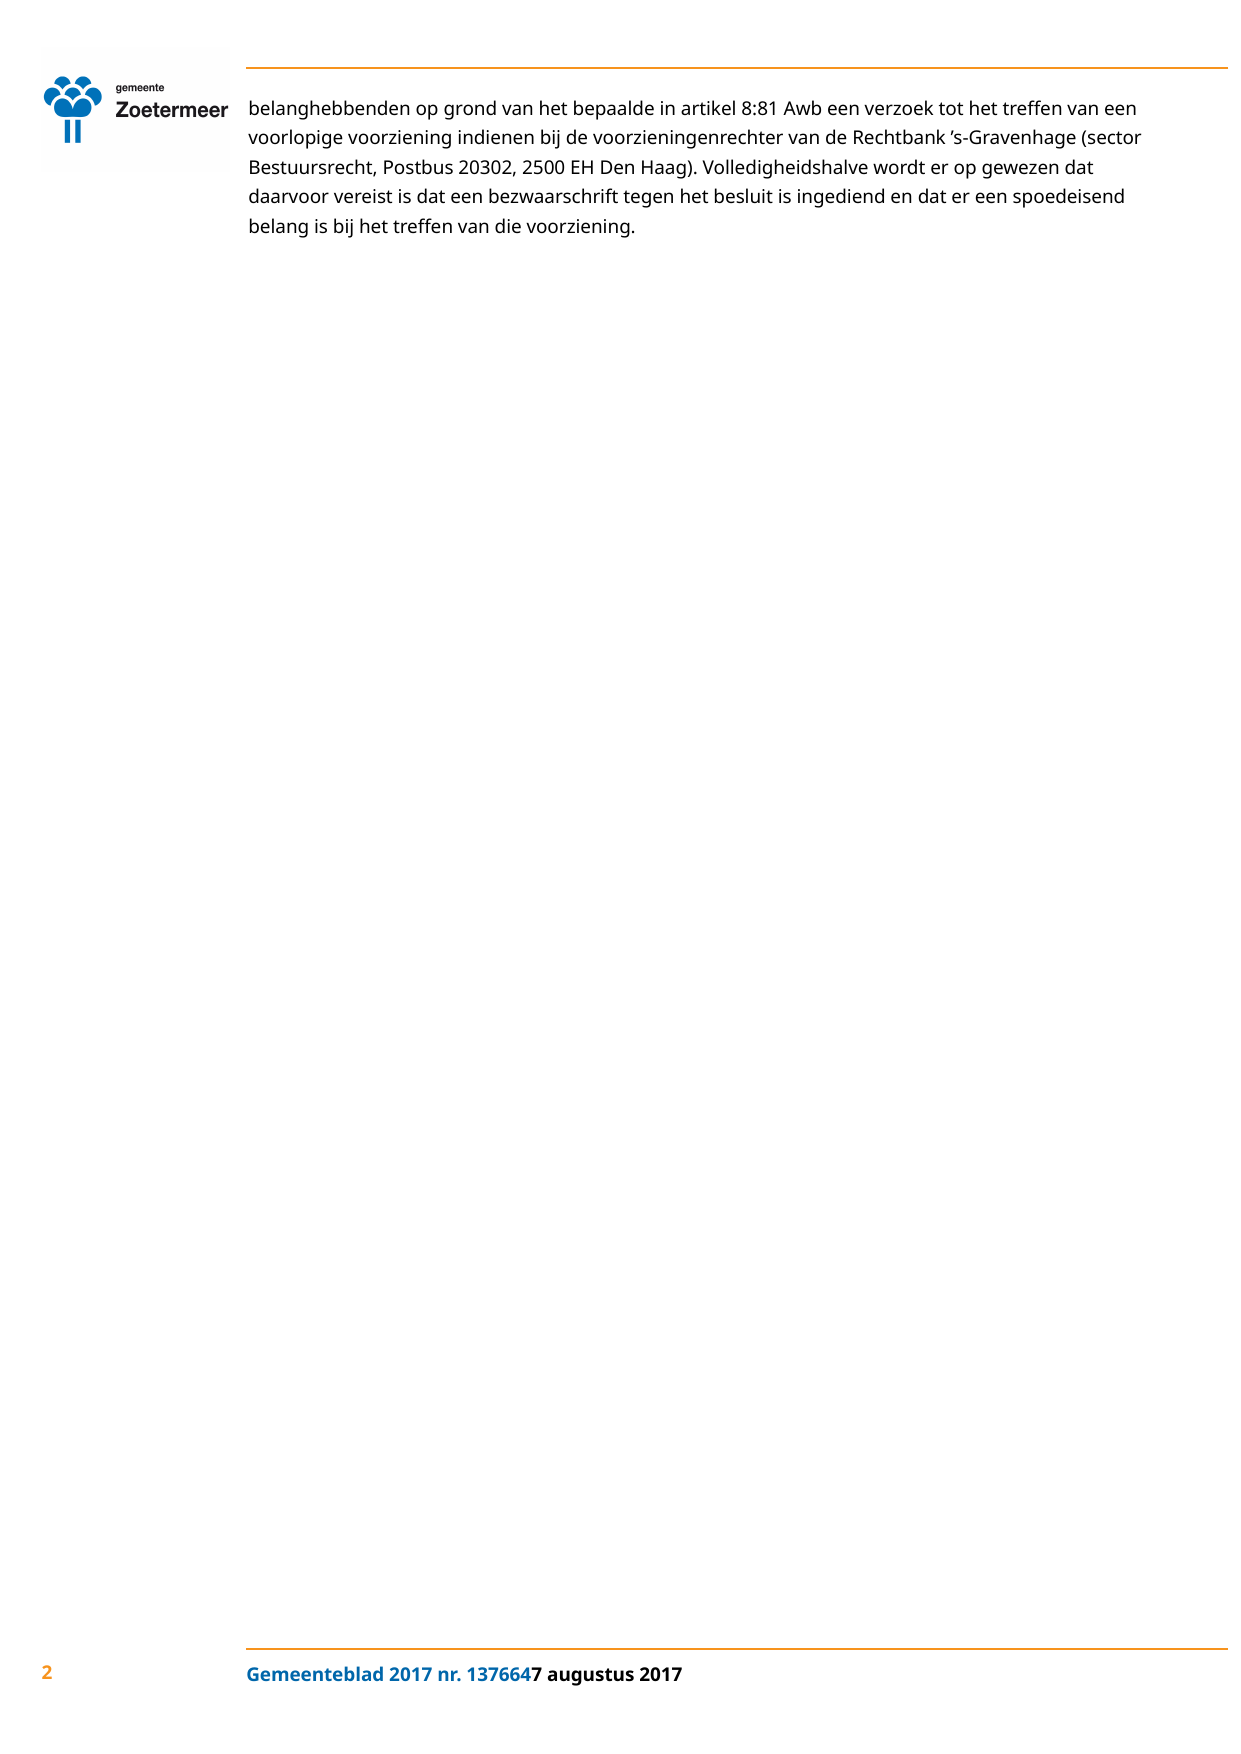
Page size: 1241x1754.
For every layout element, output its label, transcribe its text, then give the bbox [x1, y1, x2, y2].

picture [41, 47, 231, 172]
text belanghebbenden op grond van het bepaalde in artikel 8:81 Awb een verzoek tot het treffen van een voorlopige voorziening indienen bij de voorzieningenrechter van de Rechtbank ’s-Gravenhage (sector Bestuursrecht, Postbus 20302, 2500 EH Den Haag). Volledigheidshalve wordt er op gewezen dat daarvoor vereist is dat een bezwaarschrift tegen het besluit is ingediend en dat er een spoedeisend belang is bij het treffen van die voorziening. [248, 95, 1152, 239]
